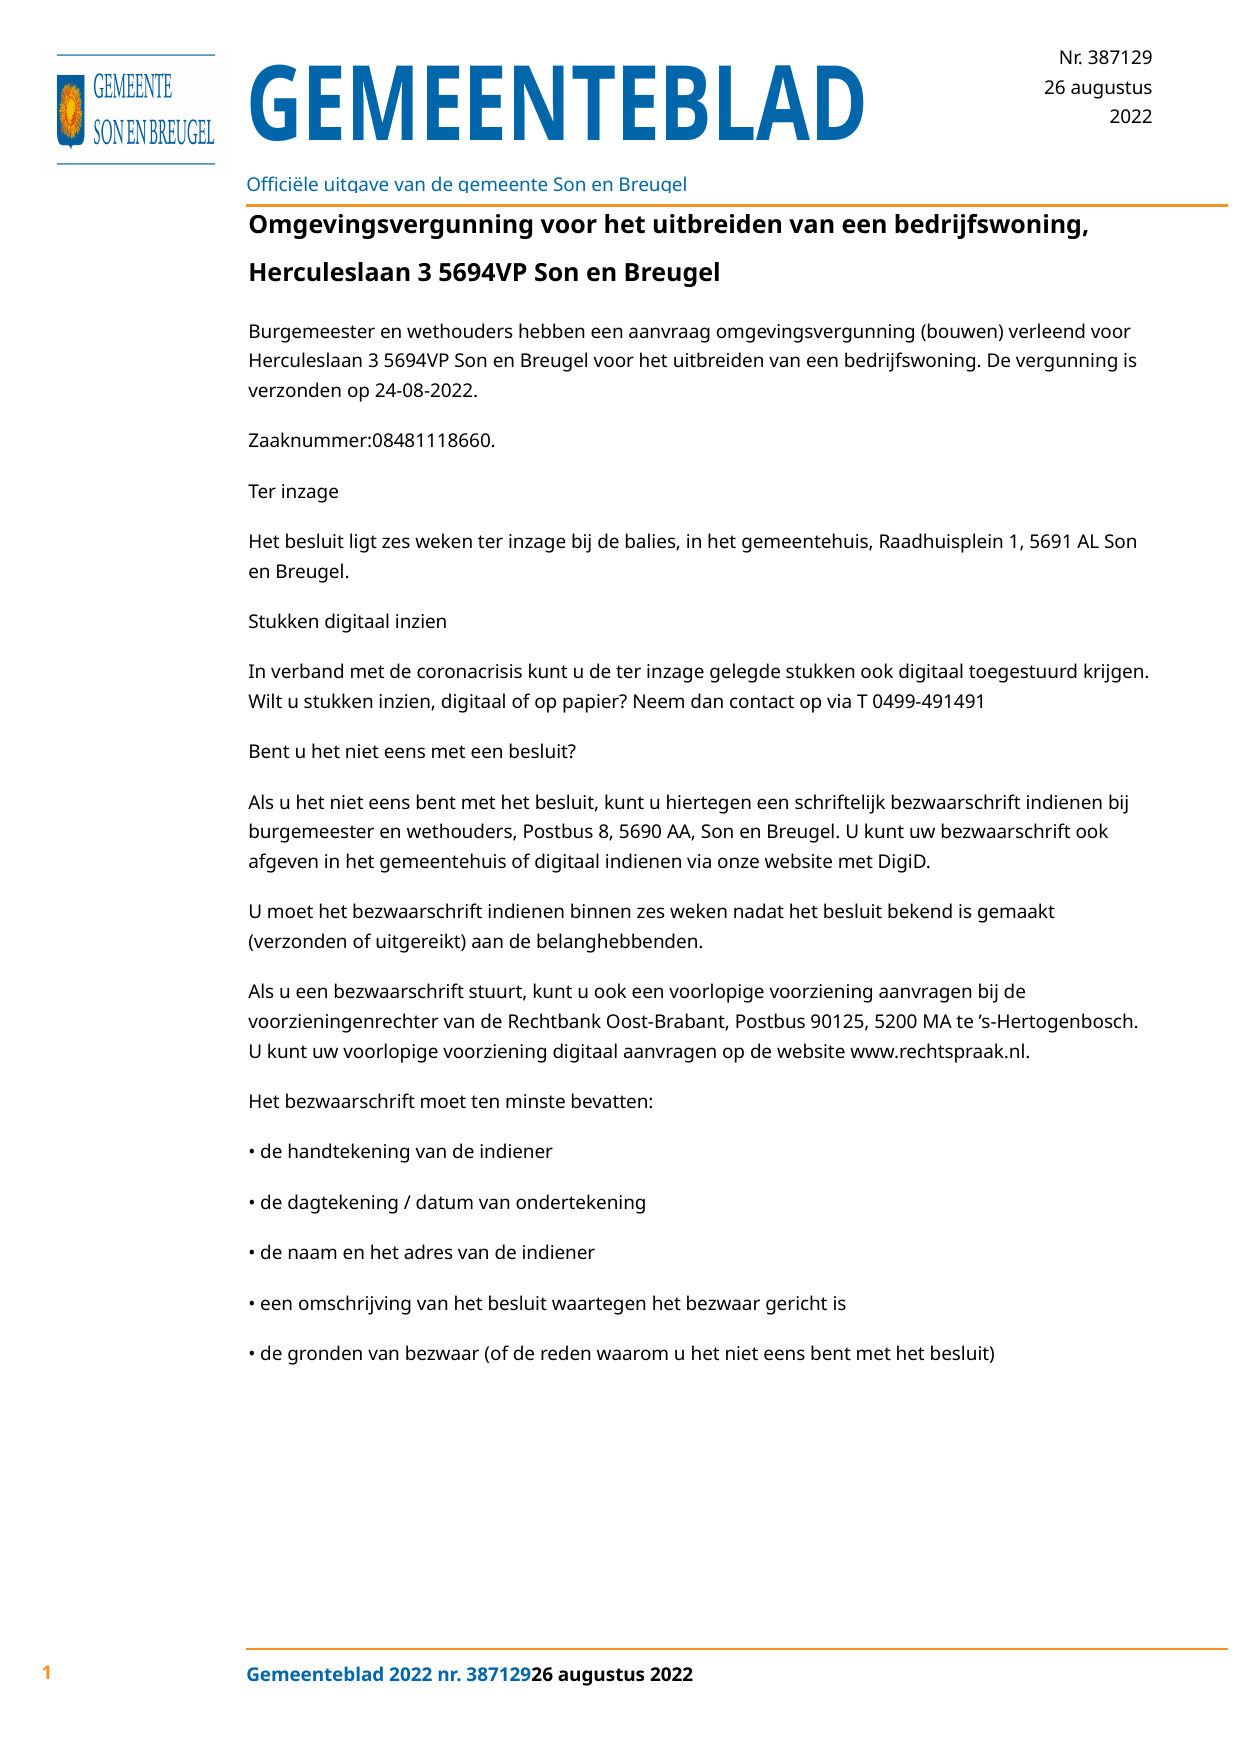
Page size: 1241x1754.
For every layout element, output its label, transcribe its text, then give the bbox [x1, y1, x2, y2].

text • een omschrijving van het besluit waartegen het bezwaar gericht is [248, 1290, 1152, 1316]
text • de naam en het adres van de indiener [248, 1239, 1152, 1265]
text Zaaknummer:08481118660. [248, 427, 1152, 453]
text Het bezwaarschrift moet ten minste bevatten: [248, 1088, 1152, 1114]
text Als u het niet eens bent met het besluit, kunt u hiertegen een schriftelijk bezwaarschrift indienen bij burgemeester en wethouders, Postbus 8, 5690 AA, Son en Breugel. U kunt uw bezwaarschrift ook afgeven in het gemeentehuis of digitaal indienen via onze website met DigiD. [248, 789, 1152, 874]
text Burgemeester en wethouders hebben een aanvraag omgevingsvergunning (bouwen) verleend voor Herculeslaan 3 5694VP Son en Breugel voor het uitbreiden van een bedrijfswoning. De vergunning is verzonden op 24-08-2022. [248, 318, 1152, 403]
text In verband met de coronacrisis kunt u de ter inzage gelegde stukken ook digitaal toegestuurd krijgen. Wilt u stukken inzien, digitaal of op papier? Neem dan contact op via T 0499-491491 [248, 659, 1152, 714]
text Het besluit ligt zes weken ter inzage bij de balies, in het gemeentehuis, Raadhuisplein 1, 5691 AL Son en Breugel. [248, 528, 1152, 584]
text Stukken digitaal inzien [248, 608, 1152, 634]
text Als u een bezwaarschrift stuurt, kunt u ook een voorlopige voorziening aanvragen bij de voorzieningenrechter van de Rechtbank Oost-Brabant, Postbus 90125, 5200 MA te ’s-Hertogenbosch. U kunt uw voorlopige voorziening digitaal aanvragen op de website www.rechtspraak.nl. [248, 979, 1152, 1064]
text • de gronden van bezwaar (of de reden waarom u het niet eens bent met het besluit) [248, 1340, 1152, 1366]
text • de dagtekening / datum van ondertekening [248, 1189, 1152, 1215]
text Ter inzage [248, 478, 1152, 504]
text Bent u het niet eens met een besluit? [248, 739, 1152, 764]
picture [41, 47, 231, 172]
text U moet het bezwaarschrift indienen binnen zes weken nadat het besluit bekend is gemaakt (verzonden of uitgereikt) aan de belanghebbenden. [248, 899, 1152, 954]
text • de handtekening van de indiener [248, 1139, 1152, 1164]
text Omgevingsvergunning voor het uitbreiden van een bedrijfswoning, Herculeslaan 3 5694VP Son en Breugel [248, 207, 1152, 288]
